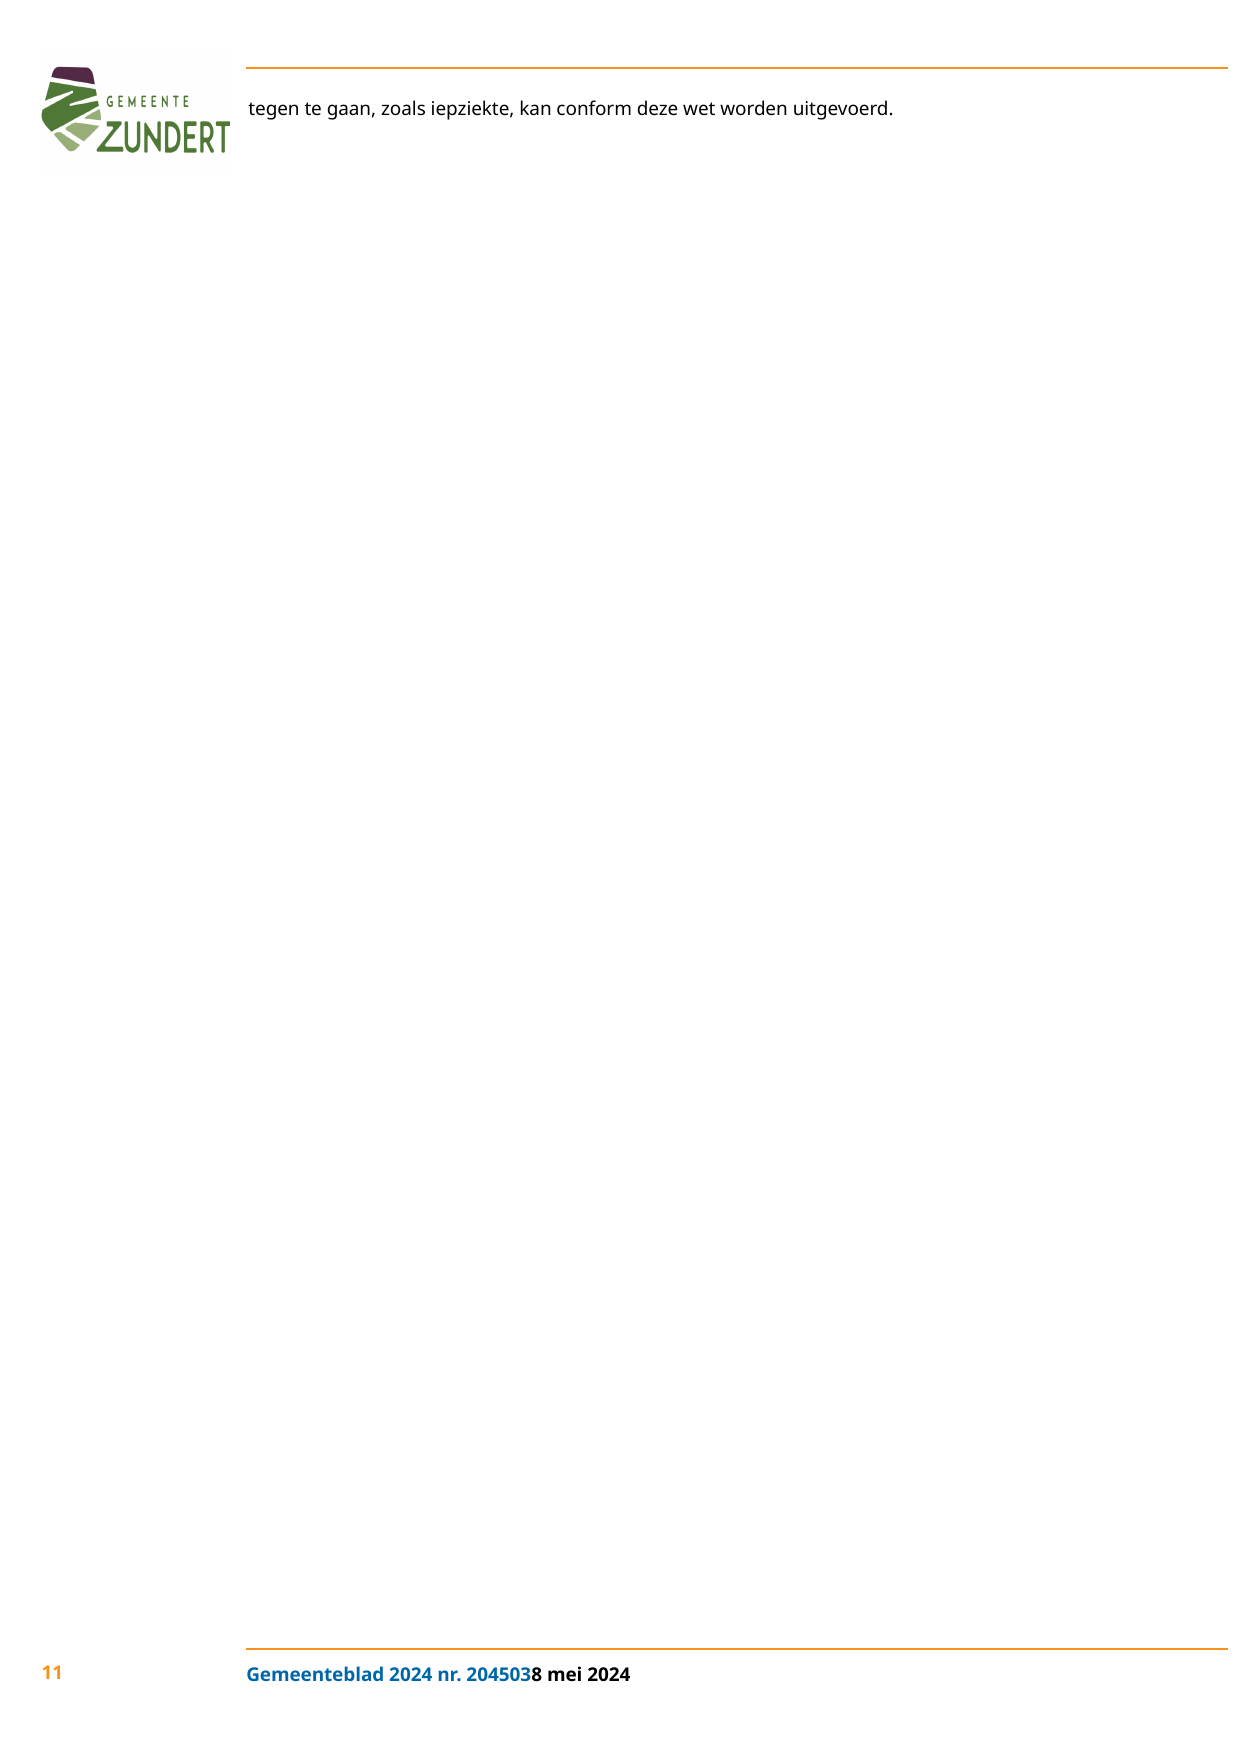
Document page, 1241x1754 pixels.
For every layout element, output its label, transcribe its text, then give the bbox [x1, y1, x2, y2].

text tegen te gaan, zoals iepziekte, kan conform deze wet worden uitgevoerd. [248, 95, 1152, 121]
picture [41, 47, 231, 172]
